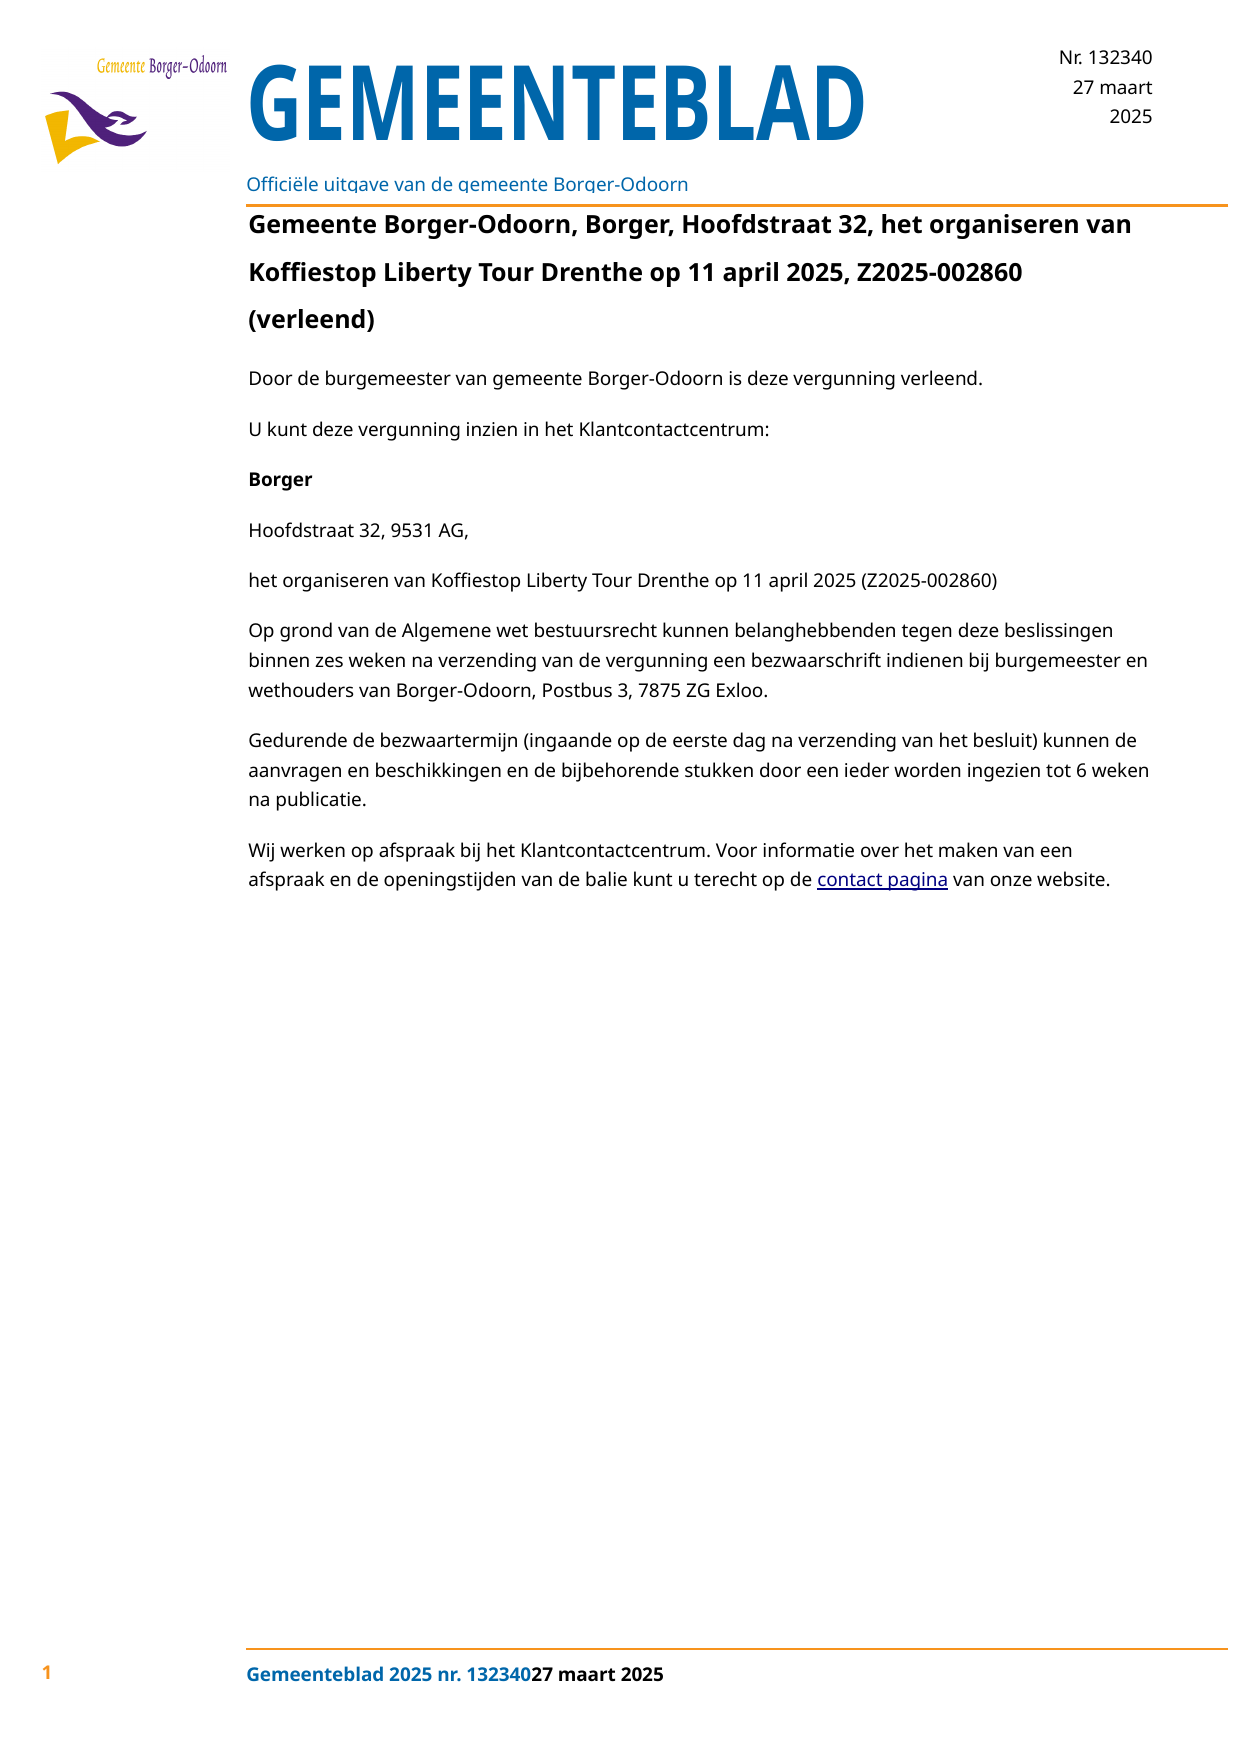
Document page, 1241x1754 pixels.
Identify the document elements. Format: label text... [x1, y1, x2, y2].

text het organiseren van Koffiestop Liberty Tour Drenthe op 11 april 2025 (Z2025-002860) [248, 567, 1152, 593]
text Gedurende de bezwaartermijn (ingaande op de eerste dag na verzending van het besluit) kunnen de aanvragen en beschikkingen en de bijbehorende stukken door een ieder worden ingezien tot 6 weken na publicatie. [248, 727, 1152, 812]
text Borger [248, 466, 1152, 492]
text Door de burgemeester van gemeente Borger-Odoorn is deze vergunning verleend. [248, 366, 1152, 391]
text Hoofdstraat 32, 9531 AG, [248, 517, 1152, 542]
text Gemeente Borger-Odoorn, Borger, Hoofdstraat 32, het organiseren van Koffiestop Liberty Tour Drenthe op 11 april 2025, Z2025-002860 (verleend) [248, 207, 1152, 336]
text Op grond van de Algemene wet bestuursrecht kunnen belanghebbenden tegen deze beslissingen binnen zes weken na verzending van de vergunning een bezwaarschrift indienen bij burgemeester en wethouders van Borger-Odoorn, Postbus 3, 7875 ZG Exloo. [248, 618, 1152, 702]
text U kunt deze vergunning inzien in het Klantcontactcentrum: [248, 416, 1152, 442]
picture [41, 47, 231, 172]
text Wij werken op afspraak bij het Klantcontactcentrum. Voor informatie over het maken van een afspraak en de openingstijden van de balie kunt u terecht op de contact pagina van onze website. [248, 837, 1152, 892]
